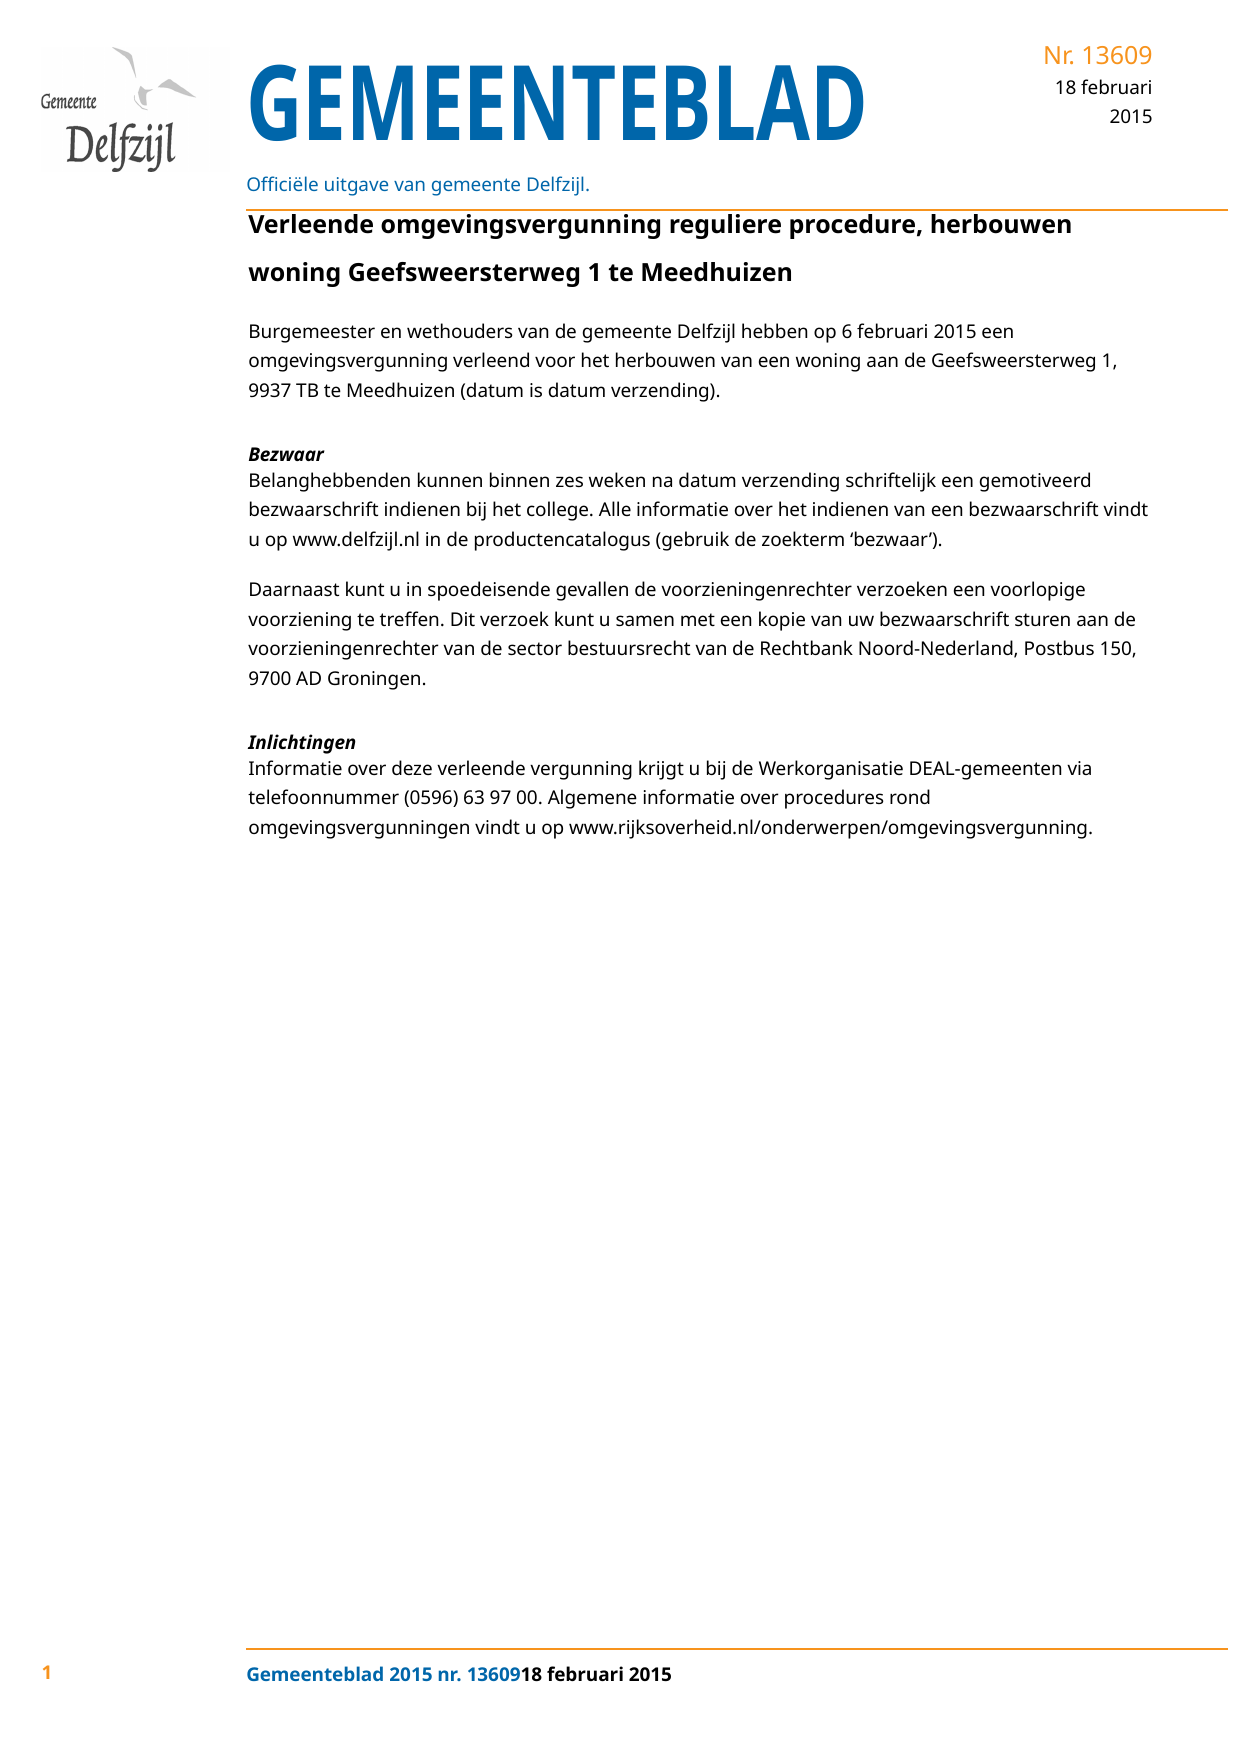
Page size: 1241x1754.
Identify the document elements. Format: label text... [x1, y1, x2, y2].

text Verleende omgevingsvergunning reguliere procedure, herbouwen woning Geefsweersterweg 1 te Meedhuizen [248, 211, 1152, 288]
text Inlichtingen [248, 729, 1152, 755]
picture [41, 47, 231, 172]
text Belanghebbenden kunnen binnen zes weken na datum verzending schriftelijk een gemotiveerd bezwaarschrift indienen bij het college. Alle informatie over het indienen van een bezwaarschrift vindt u op www.delfzijl.nl in de productencatalogus (gebruik de zoekterm ‘bezwaar’). [248, 467, 1152, 552]
text Informatie over deze verleende vergunning krijgt u bij de Werkorganisatie DEAL-gemeenten via telefoonnummer (0596) 63 97 00. Algemene informatie over procedures rond omgevingsvergunningen vindt u op www.rijksoverheid.nl/onderwerpen/omgevingsvergunning. [248, 755, 1152, 840]
text Daarnaast kunt u in spoedeisende gevallen de voorzieningenrechter verzoeken een voorlopige voorziening te treffen. Dit verzoek kunt u samen met een kopie van uw bezwaarschrift sturen aan de voorzieningenrechter van de sector bestuursrecht van de Rechtbank Noord-Nederland, Postbus 150, 9700 AD Groningen. [248, 576, 1152, 691]
text Burgemeester en wethouders van de gemeente Delfzijl hebben op 6 februari 2015 een omgevingsvergunning verleend voor het herbouwen van een woning aan de Geefsweersterweg 1, 9937 TB te Meedhuizen (datum is datum verzending). [248, 318, 1152, 403]
text Bezwaar [248, 441, 1152, 467]
